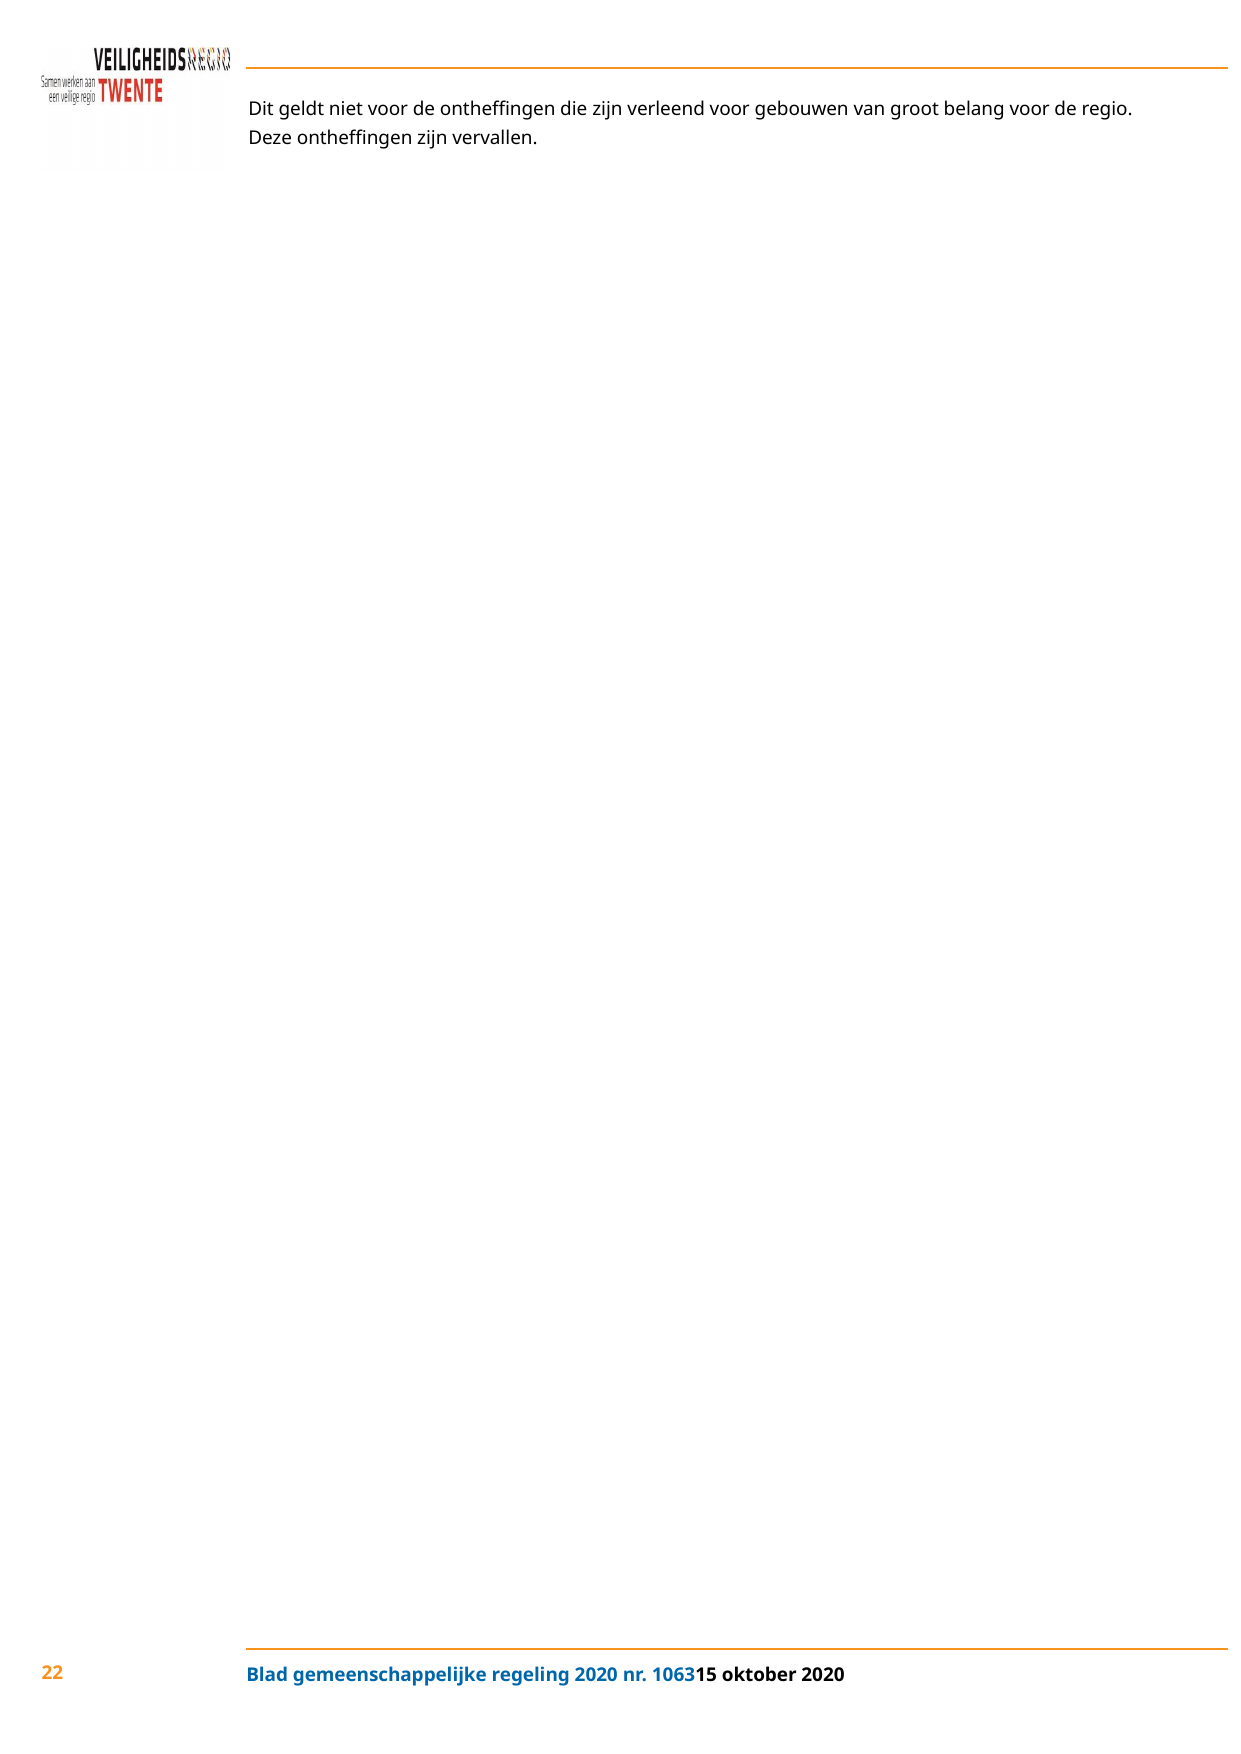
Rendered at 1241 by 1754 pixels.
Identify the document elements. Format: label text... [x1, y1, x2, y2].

picture [41, 47, 231, 172]
text Dit geldt niet voor de ontheffingen die zijn verleend voor gebouwen van groot belang voor de regio. Deze ontheffingen zijn vervallen. [248, 95, 1152, 150]
